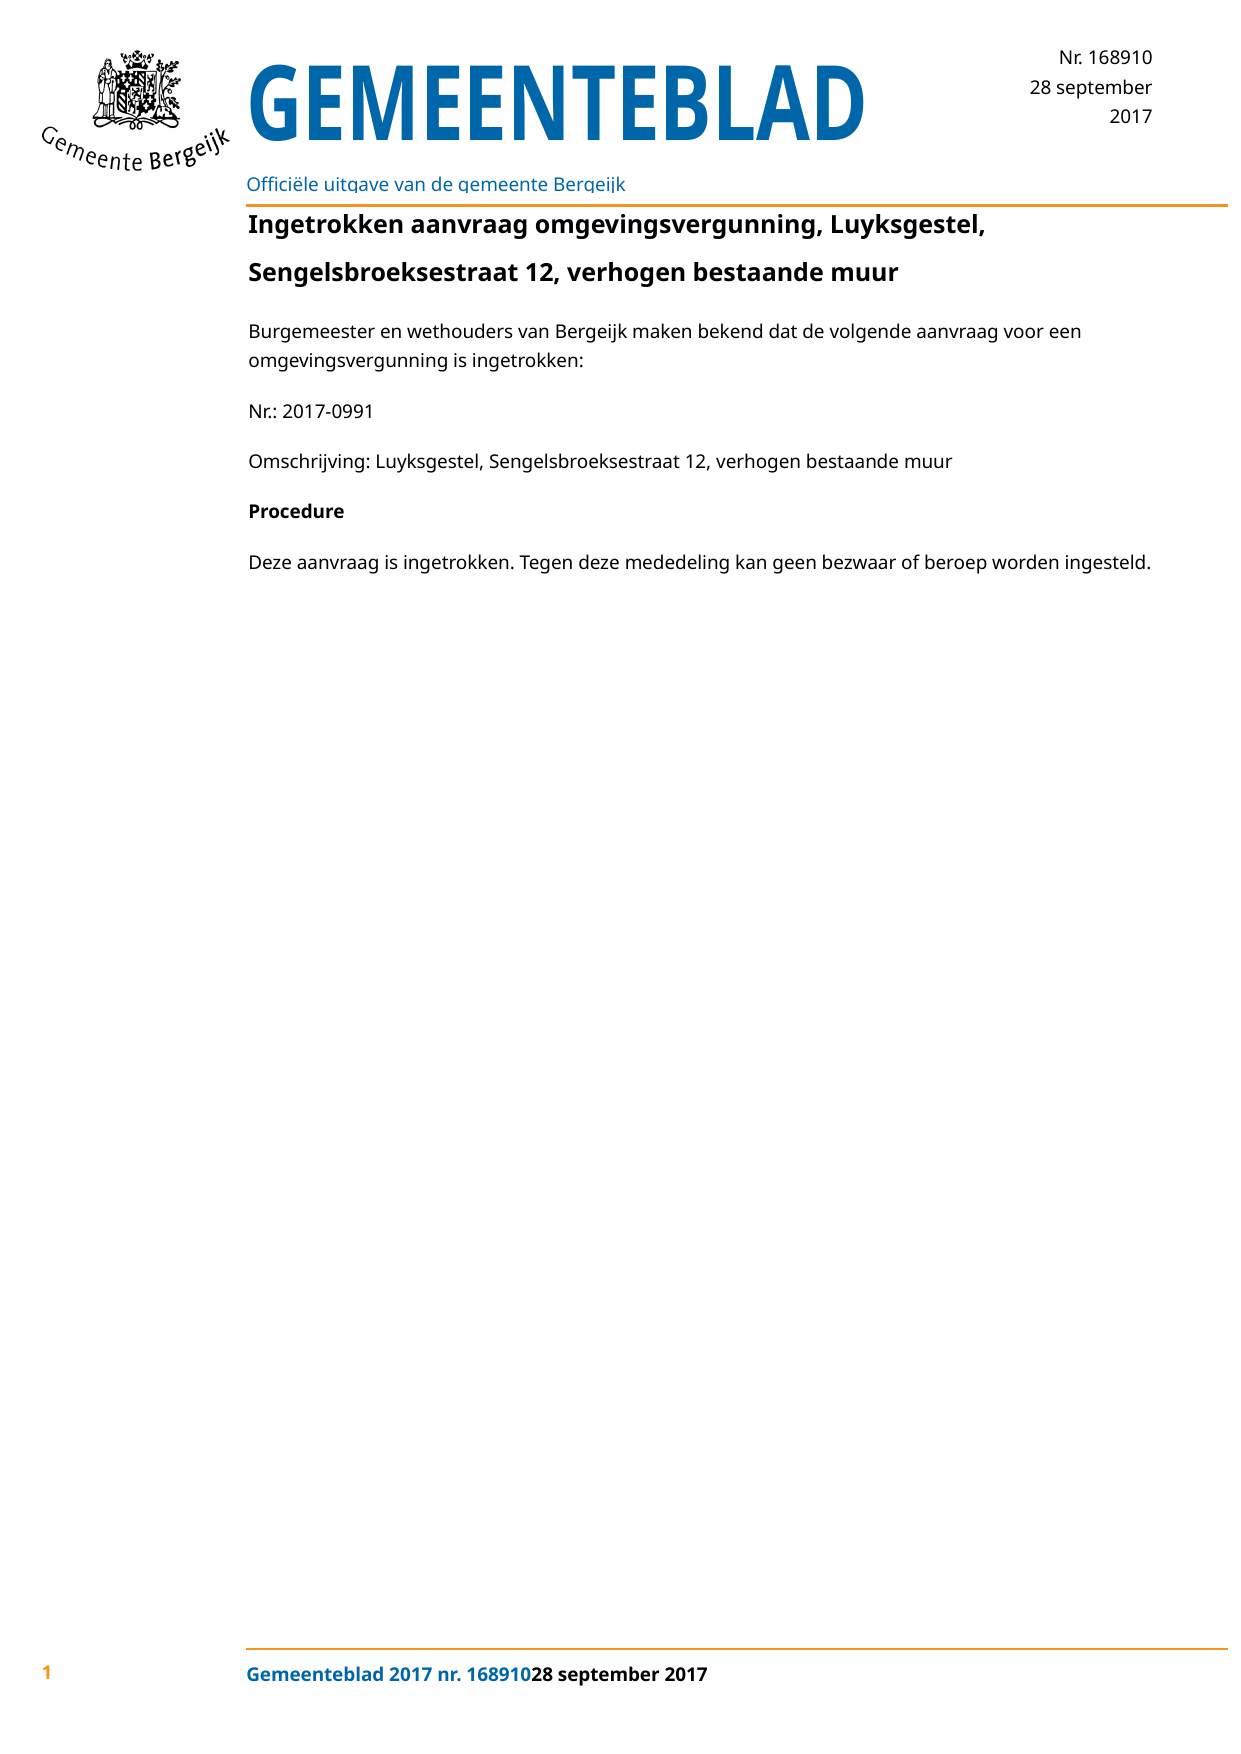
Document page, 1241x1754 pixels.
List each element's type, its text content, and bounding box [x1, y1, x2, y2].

text Burgemeester en wethouders van Bergeijk maken bekend dat de volgende aanvraag voor een omgevingsvergunning is ingetrokken: [248, 318, 1152, 373]
text Ingetrokken aanvraag omgevingsvergunning, Luyksgestel, Sengelsbroeksestraat 12, verhogen bestaande muur [248, 207, 1152, 288]
text Deze aanvraag is ingetrokken. Tegen deze mededeling kan geen bezwaar of beroep worden ingesteld. [248, 549, 1152, 575]
text Omschrijving: Luyksgestel, Sengelsbroeksestraat 12, verhogen bestaande muur [248, 448, 1152, 474]
text Nr.: 2017-0991 [248, 398, 1152, 424]
text Procedure [248, 499, 1152, 524]
picture [41, 47, 231, 172]
